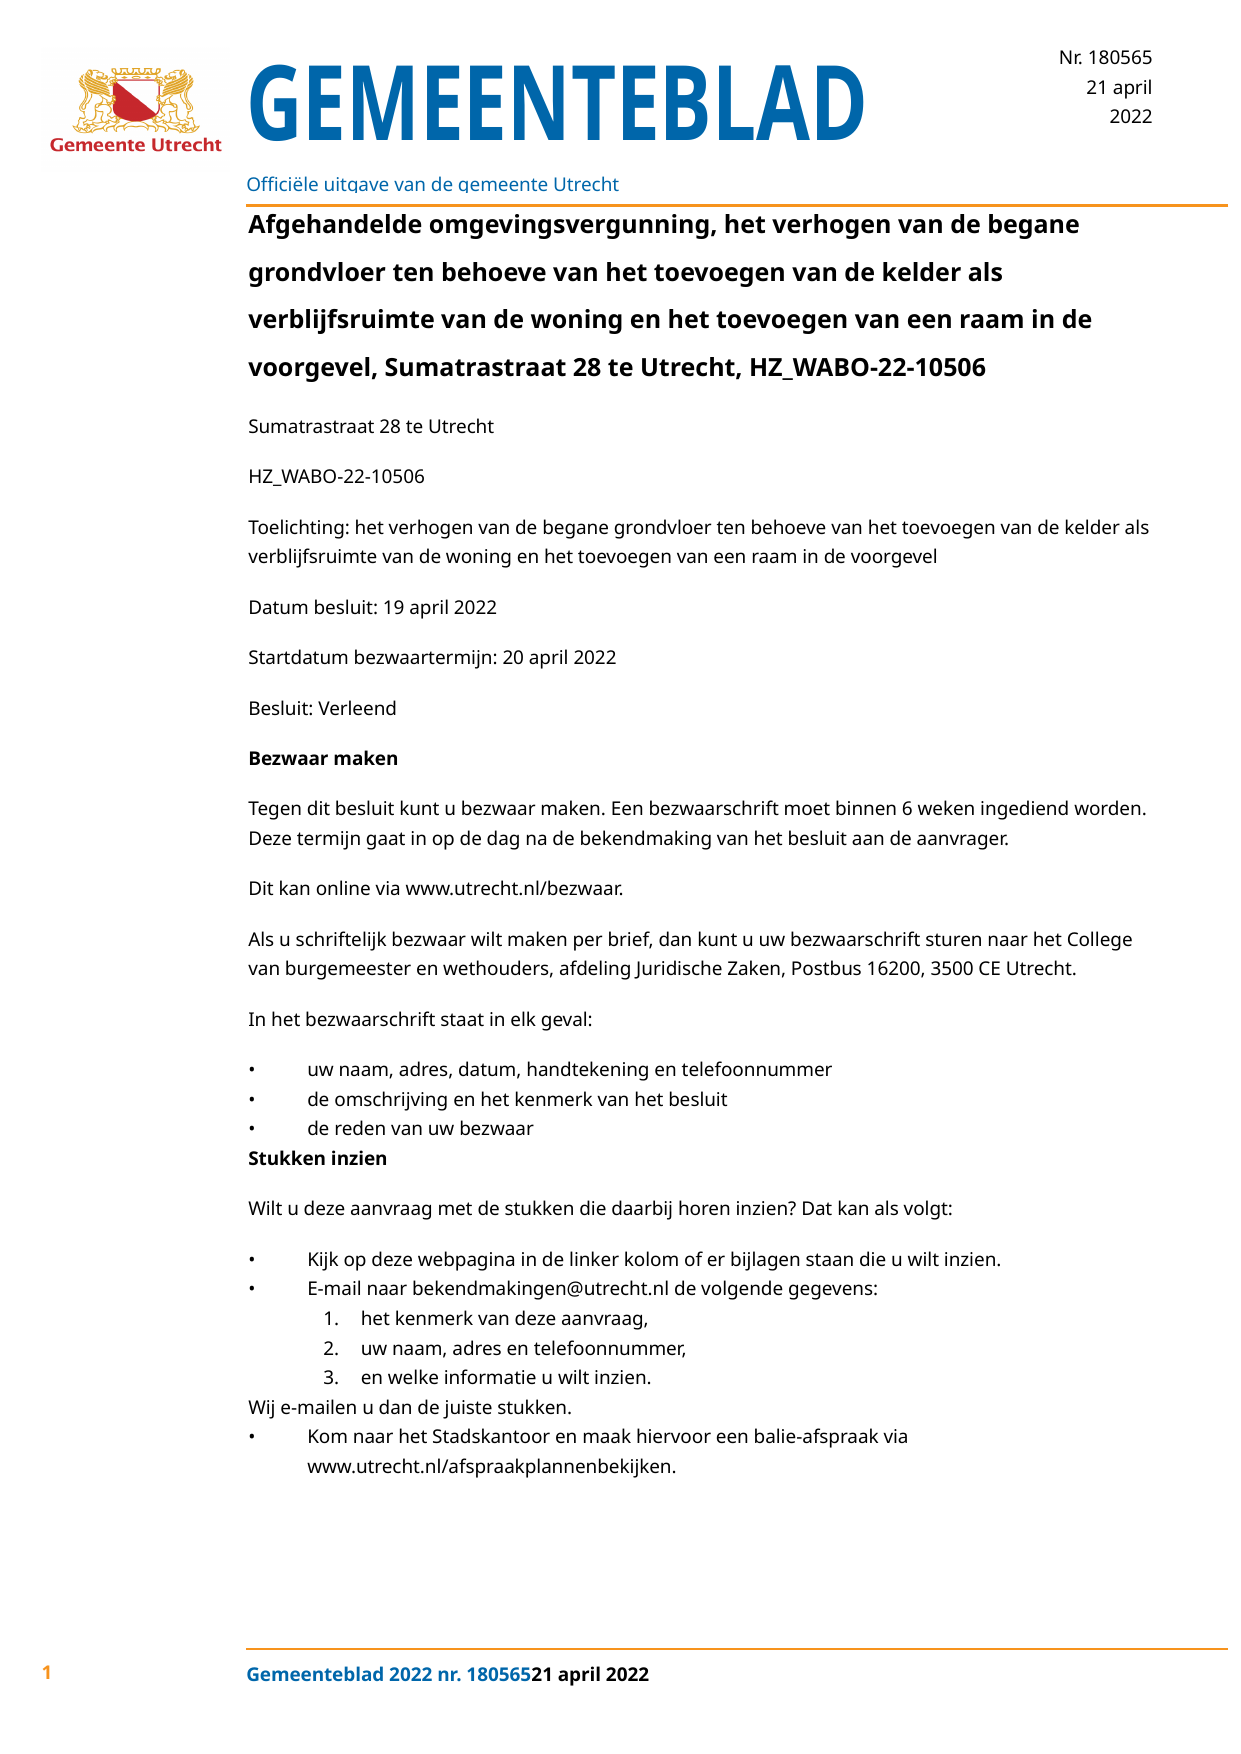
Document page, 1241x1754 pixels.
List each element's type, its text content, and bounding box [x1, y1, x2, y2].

text Als u schriftelijk bezwaar wilt maken per brief, dan kunt u uw bezwaarschrift sturen naar het College van burgemeester en wethouders, afdeling Juridische Zaken, Postbus 16200, 3500 CE Utrecht. [248, 926, 1152, 981]
text Wij e-mailen u dan de juiste stukken. [248, 1394, 1152, 1420]
text Toelichting: het verhogen van de begane grondvloer ten behoeve van het toevoegen van de kelder als verblijfsruimte van de woning en het toevoegen van een raam in de voorgevel [248, 514, 1152, 569]
text HZ_WABO-22-10506 [248, 463, 1152, 489]
list en welke informatie u wilt inzien. [323, 1364, 1152, 1390]
list uw naam, adres en telefoonnummer, [323, 1335, 1152, 1361]
text Bezwaar maken [248, 745, 1152, 771]
text Tegen dit besluit kunt u bezwaar maken. Een bezwaarschrift moet binnen 6 weken ingediend worden. Deze termijn gaat in op de dag na de bekendmaking van het besluit aan de aanvrager. [248, 796, 1152, 851]
text Datum besluit: 19 april 2022 [248, 594, 1152, 620]
picture [41, 47, 231, 172]
list het kenmerk van deze aanvraag, [323, 1305, 1152, 1331]
list Kijk op deze webpagina in de linker kolom of er bijlagen staan die u wilt inzien. [248, 1246, 1152, 1272]
text Dit kan online via www.utrecht.nl/bezwaar. [248, 876, 1152, 901]
text Sumatrastraat 28 te Utrecht [248, 413, 1152, 439]
text Startdatum bezwaartermijn: 20 april 2022 [248, 644, 1152, 670]
list de omschrijving en het kenmerk van het besluit [248, 1086, 1152, 1112]
text Wilt u deze aanvraag met de stukken die daarbij horen inzien? Dat kan als volgt: [248, 1196, 1152, 1221]
text Stukken inzien [248, 1145, 1152, 1171]
list E-mail naar bekendmakingen@utrecht.nl de volgende gegevens: [248, 1276, 1152, 1301]
list uw naam, adres, datum, handtekening en telefoonnummer [248, 1056, 1152, 1082]
text Afgehandelde omgevingsvergunning, het verhogen van de begane grondvloer ten behoeve van het toevoegen van de kelder als verblijfsruimte van de woning en het toevoegen van een raam in de voorgevel, Sumatrastraat 28 te Utrecht, HZ_WABO-22-10506 [248, 207, 1152, 384]
list Kom naar het Stadskantoor en maak hiervoor een balie-afspraak via www.utrecht.nl/afspraakplannenbekijken. [248, 1423, 1152, 1479]
text In het bezwaarschrift staat in elk geval: [248, 1006, 1152, 1032]
text Besluit: Verleend [248, 695, 1152, 721]
list de reden van uw bezwaar [248, 1116, 1152, 1141]
